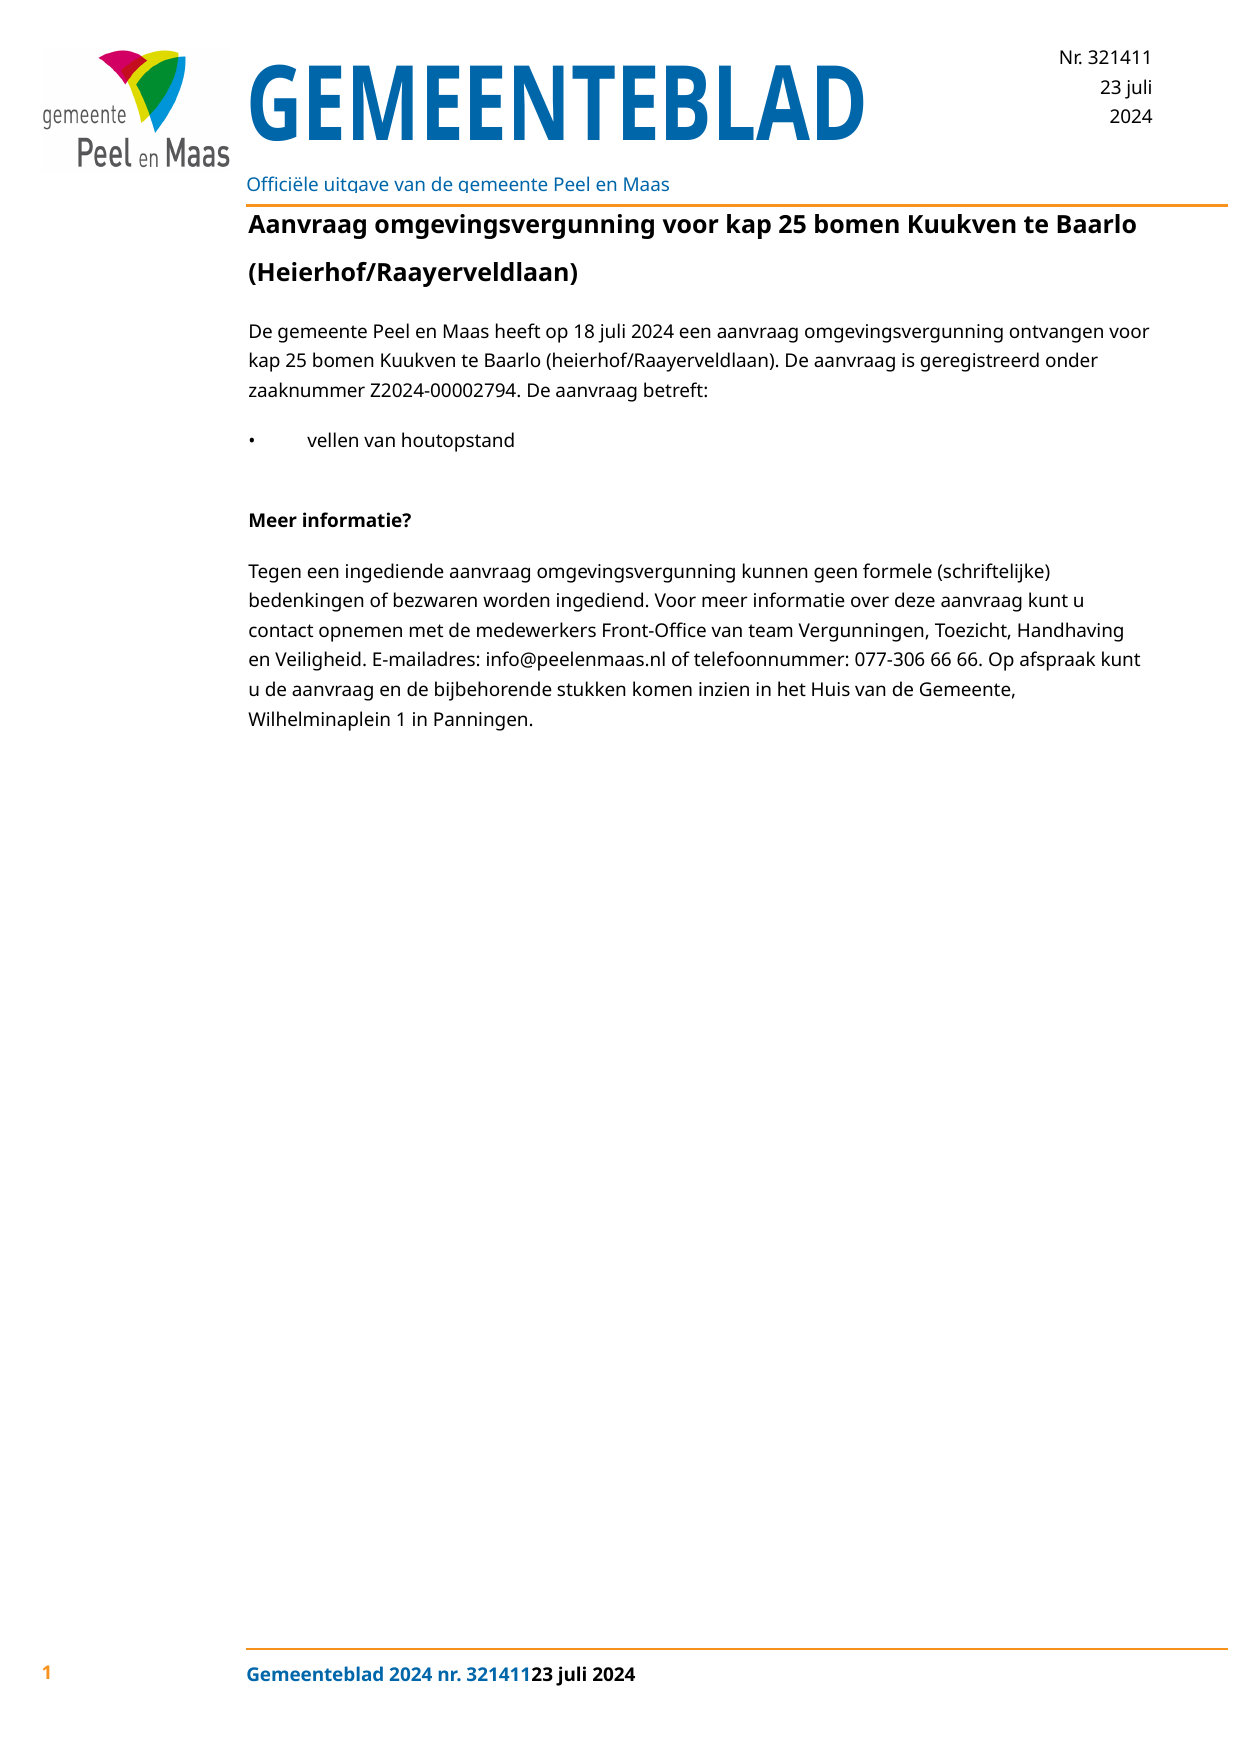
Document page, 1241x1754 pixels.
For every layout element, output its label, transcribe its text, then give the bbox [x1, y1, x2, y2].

text De gemeente Peel en Maas heeft op 18 juli 2024 een aanvraag omgevingsvergunning ontvangen voor kap 25 bomen Kuukven te Baarlo (heierhof/Raayerveldlaan). De aanvraag is geregistreerd onder zaaknummer Z2024-00002794. De aanvraag betreft: [248, 318, 1152, 403]
text Meer informatie? [248, 507, 1152, 533]
text Aanvraag omgevingsvergunning voor kap 25 bomen Kuukven te Baarlo (Heierhof/Raayerveldlaan) [248, 207, 1152, 288]
picture [41, 47, 231, 172]
text Tegen een ingediende aanvraag omgevingsvergunning kunnen geen formele (schriftelijke) bedenkingen of bezwaren worden ingediend. Voor meer informatie over deze aanvraag kunt u contact opnemen met de medewerkers Front-Office van team Vergunningen, Toezicht, Handhaving en Veiligheid. E-mailadres: info@peelenmaas.nl of telefoonnummer: 077-306 66 66. Op afspraak kunt u de aanvraag en de bijbehorende stukken komen inzien in het Huis van de Gemeente, Wilhelminaplein 1 in Panningen. [248, 558, 1152, 732]
list vellen van houtopstand [248, 427, 1152, 453]
